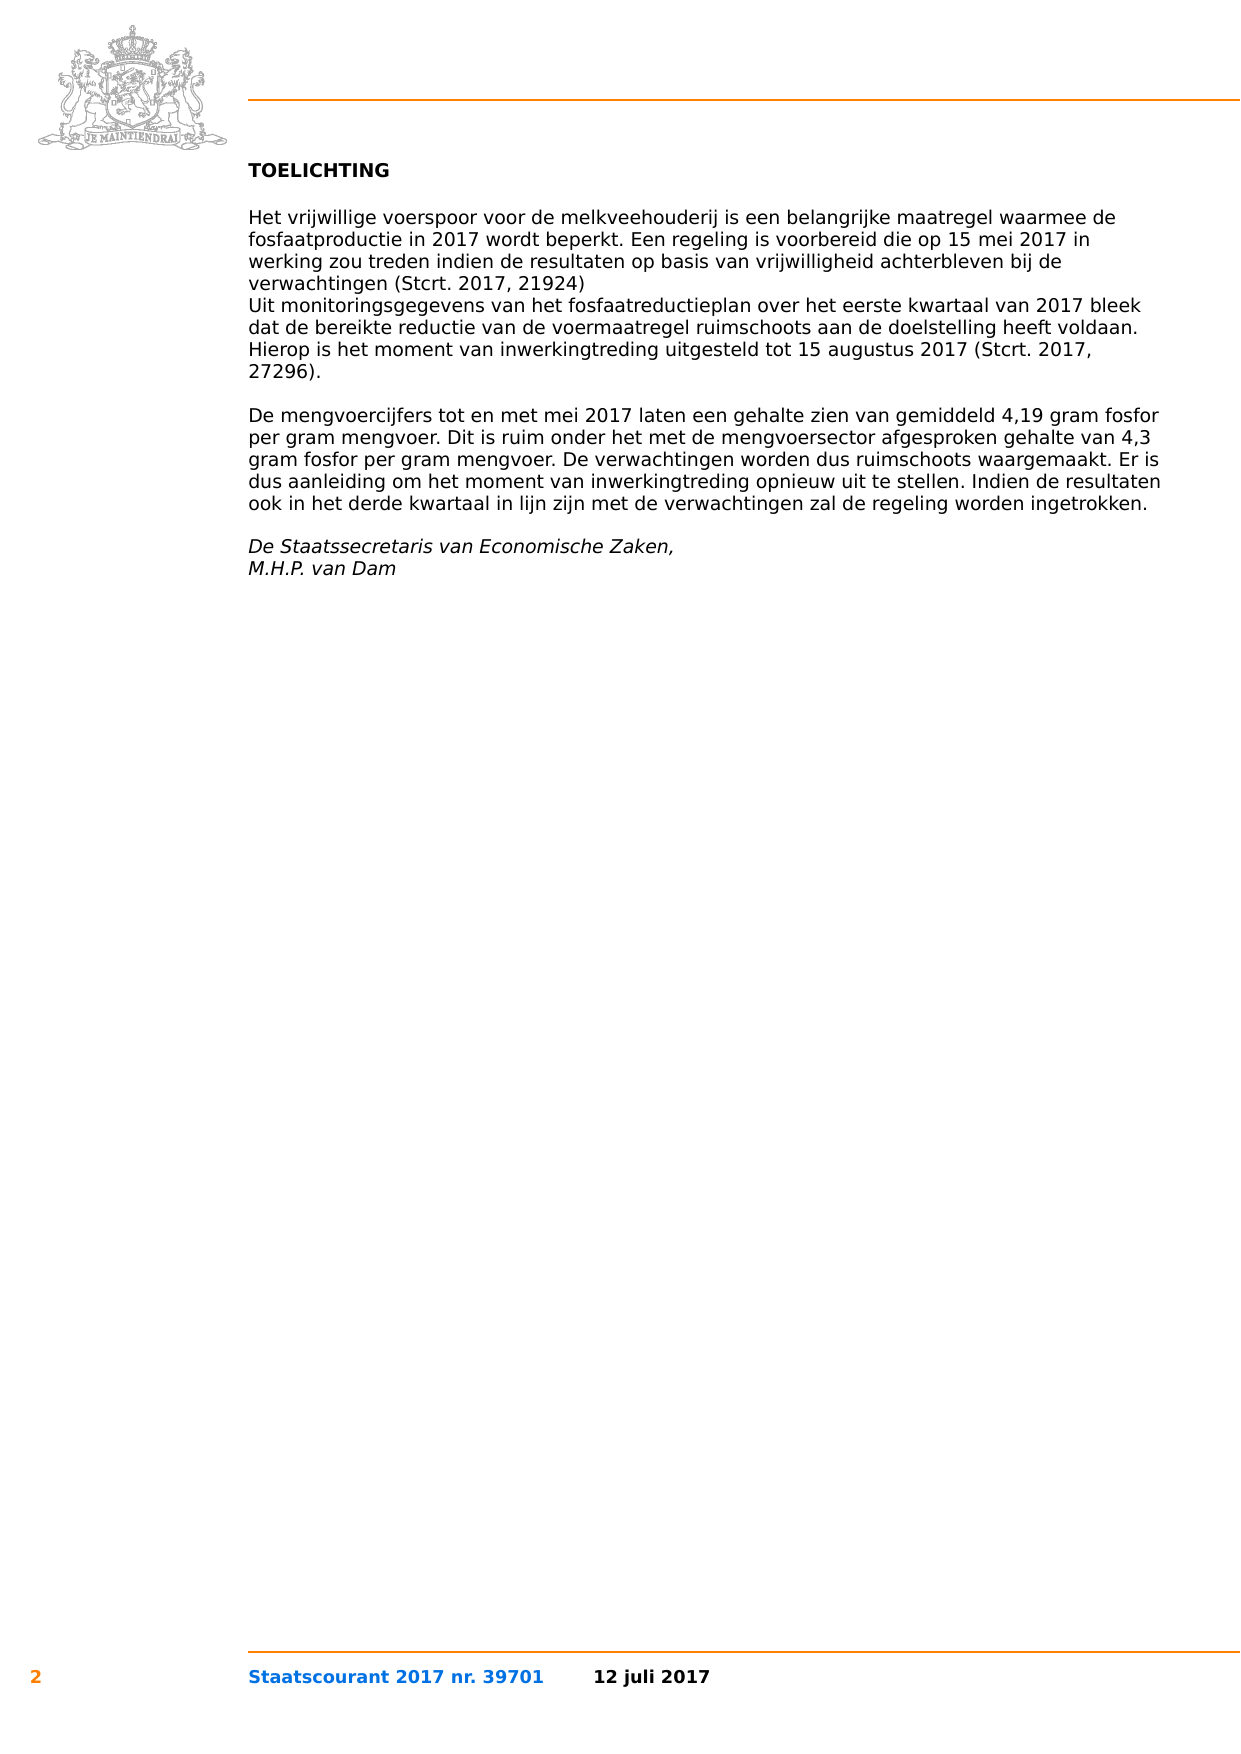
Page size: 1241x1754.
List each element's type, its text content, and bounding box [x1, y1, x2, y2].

text Het vrijwillige voerspoor voor de melkveehouderij is een belangrijke maatregel waarmee de fosfaatproductie in 2017 wordt beperkt. Een regeling is voorbereid die op 15 mei 2017 in werking zou treden indien de resultaten op basis van vrijwilligheid achterbleven bij de verwachtingen (Stcrt. 2017, 21924) [248, 207, 1163, 295]
text De mengvoercijfers tot en met mei 2017 laten een gehalte zien van gemiddeld 4,19 gram fosfor per gram mengvoer. Dit is ruim onder het met de mengvoersector afgesproken gehalte van 4,3 gram fosfor per gram mengvoer. De verwachtingen worden dus ruimschoots waargemaakt. Er is dus aanleiding om het moment van inwerkingtreding opnieuw uit te stellen. Indien de resultaten ook in het derde kwartaal in lijn zijn met de verwachtingen zal de regeling worden ingetrokken. [248, 404, 1163, 514]
subtitle TOELICHTING [248, 160, 1163, 182]
text De Staatssecretaris van Economische Zaken, M.H.P. van Dam [248, 536, 1163, 580]
picture [38, 25, 227, 150]
text Uit monitoringsgegevens van het fosfaatreductieplan over het eerste kwartaal van 2017 bleek dat de bereikte reductie van de voermaatregel ruimschoots aan de doelstelling heeft voldaan. Hierop is het moment van inwerkingtreding uitgesteld tot 15 augustus 2017 (Stcrt. 2017, 27296). [248, 295, 1163, 383]
